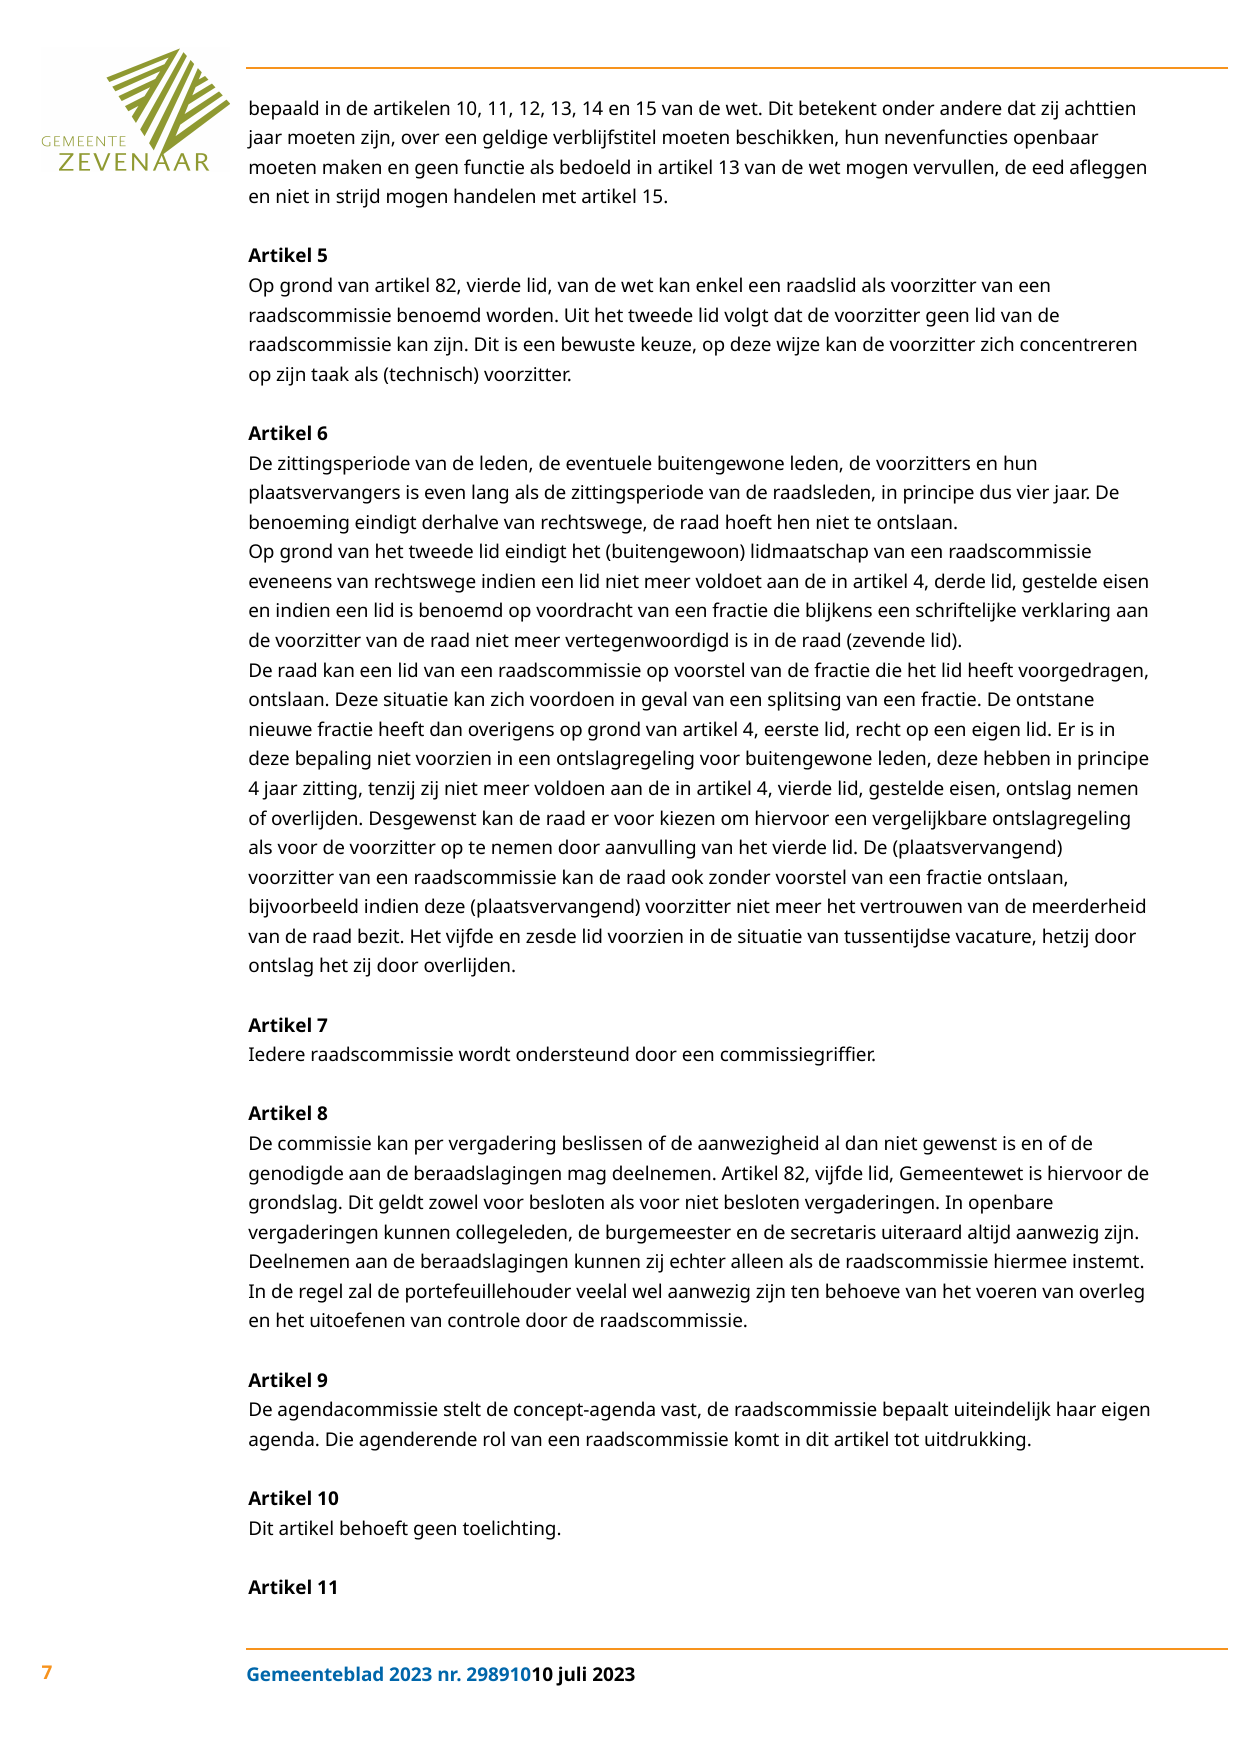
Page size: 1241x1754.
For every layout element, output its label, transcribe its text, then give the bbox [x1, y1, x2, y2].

text Dit artikel behoeft geen toelichting. [248, 1515, 1152, 1541]
text Artikel 7 [248, 1012, 1152, 1038]
text De commissie kan per vergadering beslissen of de aanwezigheid al dan niet gewenst is en of de genodigde aan de beraadslagingen mag deelnemen. Artikel 82, vijfde lid, Gemeentewet is hiervoor de grondslag. Dit geldt zowel voor besloten als voor niet besloten vergaderingen. In openbare vergaderingen kunnen collegeleden, de burgemeester en de secretaris uiteraard altijd aanwezig zijn. Deelnemen aan de beraadslagingen kunnen zij echter alleen als de raadscommissie hiermee instemt. In de regel zal de portefeuillehouder veelal wel aanwezig zijn ten behoeve van het voeren van overleg en het uitoefenen van controle door de raadscommissie. [248, 1130, 1152, 1333]
text De zittingsperiode van de leden, de eventuele buitengewone leden, de voorzitters en hun plaatsvervangers is even lang als de zittingsperiode van de raadsleden, in principe dus vier jaar. De benoeming eindigt derhalve van rechtswege, de raad hoeft hen niet te ontslaan. [248, 450, 1152, 535]
text bepaald in de artikelen 10, 11, 12, 13, 14 en 15 van de wet. Dit betekent onder andere dat zij achttien jaar moeten zijn, over een geldige verblijfstitel moeten beschikken, hun nevenfuncties openbaar moeten maken en geen functie als bedoeld in artikel 13 van de wet mogen vervullen, de eed afleggen en niet in strijd mogen handelen met artikel 15. [248, 95, 1152, 209]
text De agendacommissie stelt de concept-agenda vast, de raadscommissie bepaalt uiteindelijk haar eigen agenda. Die agenderende rol van een raadscommissie komt in dit artikel tot uitdrukking. [248, 1396, 1152, 1452]
text Artikel 11 [248, 1574, 1152, 1600]
text Artikel 10 [248, 1485, 1152, 1511]
text Op grond van artikel 82, vierde lid, van de wet kan enkel een raadslid als voorzitter van een raadscommissie benoemd worden. Uit het tweede lid volgt dat de voorzitter geen lid van de raadscommissie kan zijn. Dit is een bewuste keuze, op deze wijze kan de voorzitter zich concentreren op zijn taak als (technisch) voorzitter. [248, 272, 1152, 387]
text Op grond van het tweede lid eindigt het (buitengewoon) lidmaatschap van een raadscommissie eveneens van rechtswege indien een lid niet meer voldoet aan de in artikel 4, derde lid, gestelde eisen en indien een lid is benoemd op voordracht van een fractie die blijkens een schriftelijke verklaring aan de voorzitter van de raad niet meer vertegenwoordigd is in de raad (zevende lid). [248, 538, 1152, 653]
text De raad kan een lid van een raadscommissie op voorstel van de fractie die het lid heeft voorgedragen, ontslaan. Deze situatie kan zich voordoen in geval van een splitsing van een fractie. De ontstane nieuwe fractie heeft dan overigens op grond van artikel 4, eerste lid, recht op een eigen lid. Er is in deze bepaling niet voorzien in een ontslagregeling voor buitengewone leden, deze hebben in principe 4 jaar zitting, tenzij zij niet meer voldoen aan de in artikel 4, vierde lid, gestelde eisen, ontslag nemen of overlijden. Desgewenst kan de raad er voor kiezen om hiervoor een vergelijkbare ontslagregeling als voor de voorzitter op te nemen door aanvulling van het vierde lid. De (plaatsvervangend) voorzitter van een raadscommissie kan de raad ook zonder voorstel van een fractie ontslaan, bijvoorbeeld indien deze (plaatsvervangend) voorzitter niet meer het vertrouwen van de meerderheid van de raad bezit. Het vijfde en zesde lid voorzien in de situatie van tussentijdse vacature, hetzij door ontslag het zij door overlijden. [248, 657, 1152, 978]
text Artikel 8 [248, 1101, 1152, 1126]
text Artikel 9 [248, 1367, 1152, 1393]
picture [41, 47, 231, 172]
text Iedere raadscommissie wordt ondersteund door een commissiegriffier. [248, 1041, 1152, 1067]
text Artikel 6 [248, 420, 1152, 446]
text Artikel 5 [248, 243, 1152, 268]
